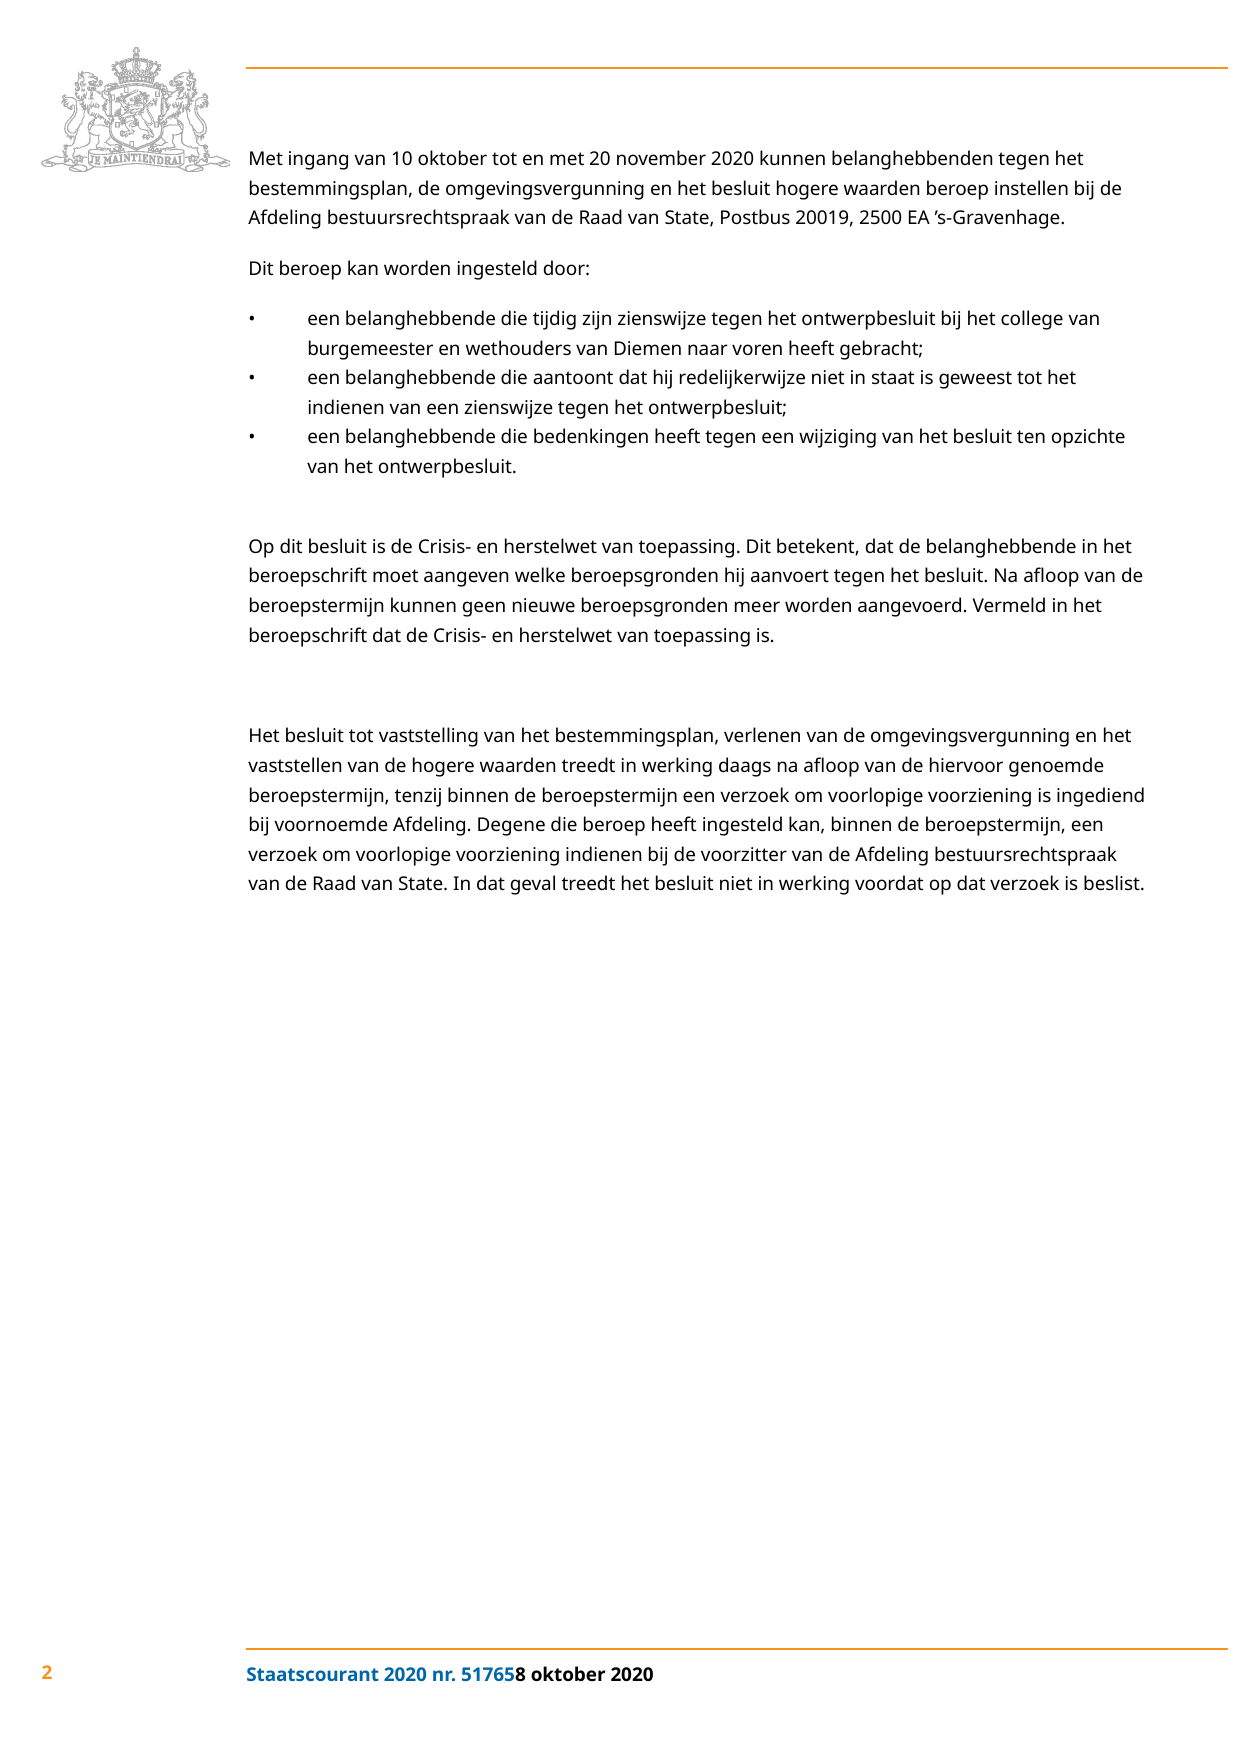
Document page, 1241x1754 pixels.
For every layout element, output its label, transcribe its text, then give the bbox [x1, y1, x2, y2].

text Met ingang van 10 oktober tot en met 20 november 2020 kunnen belanghebbenden tegen het bestemmingsplan, de omgevingsvergunning en het besluit hogere waarden beroep instellen bij de Afdeling bestuursrechtspraak van de Raad van State, Postbus 20019, 2500 EA ’s-Gravenhage. [248, 145, 1152, 230]
list een belanghebbende die bedenkingen heeft tegen een wijziging van het besluit ten opzichte van het ontwerpbesluit. [248, 423, 1152, 479]
list een belanghebbende die aantoont dat hij redelijkerwijze niet in staat is geweest tot het indienen van een zienswijze tegen het ontwerpbesluit; [248, 364, 1152, 420]
text Het besluit tot vaststelling van het bestemmingsplan, verlenen van de omgevingsvergunning en het vaststellen van de hogere waarden treedt in werking daags na afloop van de hiervoor genoemde beroepstermijn, tenzij binnen de beroepstermijn een verzoek om voorlopige voorziening is ingediend bij voornoemde Afdeling. Degene die beroep heeft ingesteld kan, binnen de beroepstermijn, een verzoek om voorlopige voorziening indienen bij de voorzitter van de Afdeling bestuursrechtspraak van de Raad van State. In dat geval treedt het besluit niet in werking voordat op dat verzoek is beslist. [248, 723, 1152, 896]
text Dit beroep kan worden ingesteld door: [248, 255, 1152, 281]
list een belanghebbende die tijdig zijn zienswijze tegen het ontwerpbesluit bij het college van burgemeester en wethouders van Diemen naar voren heeft gebracht; [248, 305, 1152, 361]
picture [41, 47, 231, 172]
text Op dit besluit is de Crisis- en herstelwet van toepassing. Dit betekent, dat de belanghebbende in het beroepschrift moet aangeven welke beroepsgronden hij aanvoert tegen het besluit. Na afloop van de beroepstermijn kunnen geen nieuwe beroepsgronden meer worden aangevoerd. Vermeld in het beroepschrift dat de Crisis- en herstelwet van toepassing is. [248, 533, 1152, 648]
